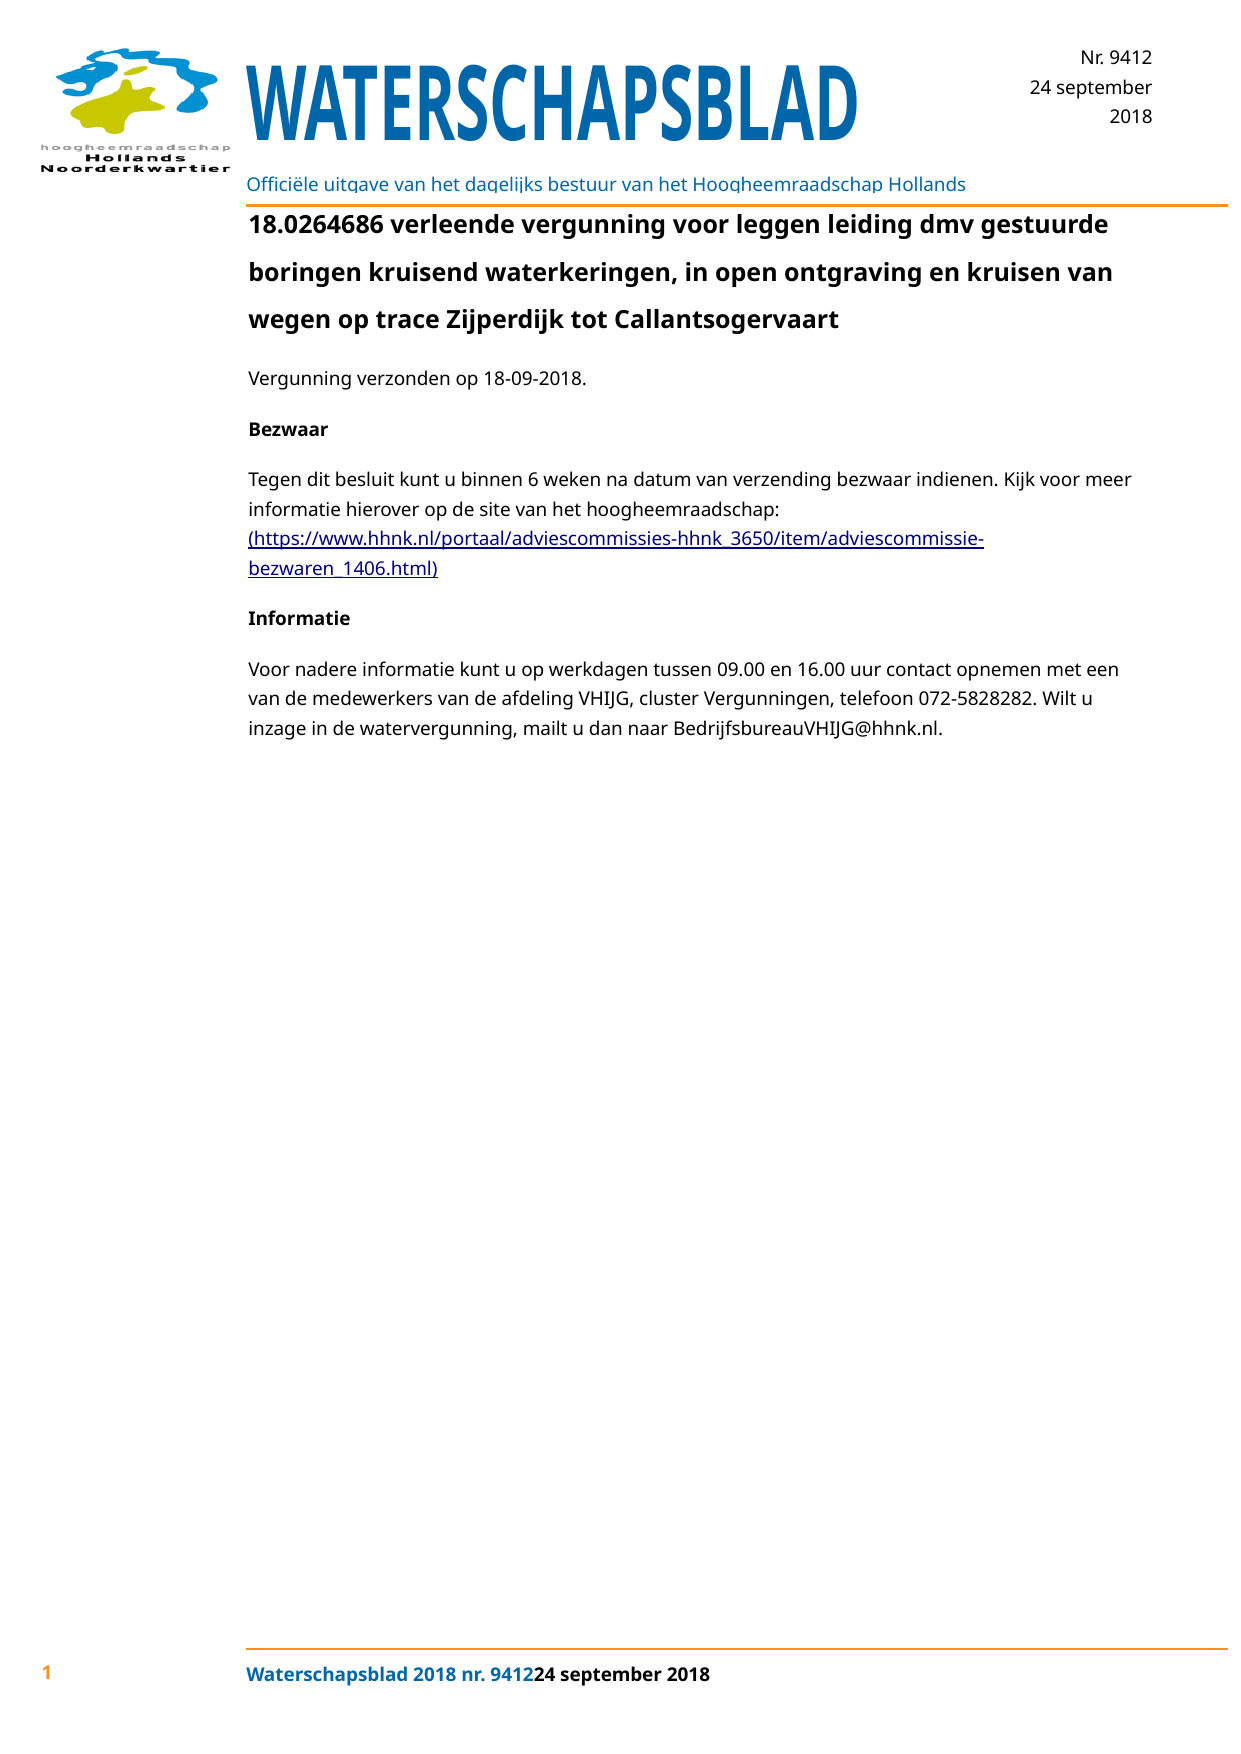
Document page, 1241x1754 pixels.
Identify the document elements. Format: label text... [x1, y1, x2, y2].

text Informatie [248, 606, 1152, 631]
text Tegen dit besluit kunt u binnen 6 weken na datum van verzending bezwaar indienen. Kijk voor meer informatie hierover op de site van het hoogheemraadschap: (https://www.hhnk.nl/portaal/adviescommissies-hhnk_3650/item/adviescommissie-bezwaren_1406.html) [248, 466, 1152, 581]
text 18.0264686 verleende vergunning voor leggen leiding dmv gestuurde boringen kruisend waterkeringen, in open ontgraving en kruisen van wegen op trace Zijperdijk tot Callantsogervaart [248, 207, 1152, 336]
picture [41, 47, 231, 172]
text Voor nadere informatie kunt u op werkdagen tussen 09.00 en 16.00 uur contact opnemen met een van de medewerkers van de afdeling VHIJG, cluster Vergunningen, telefoon 072-5828282. Wilt u inzage in de watervergunning, mailt u dan naar BedrijfsbureauVHIJG@hhnk.nl. [248, 656, 1152, 741]
text Vergunning verzonden op 18-09-2018. [248, 366, 1152, 391]
text Bezwaar [248, 416, 1152, 442]
